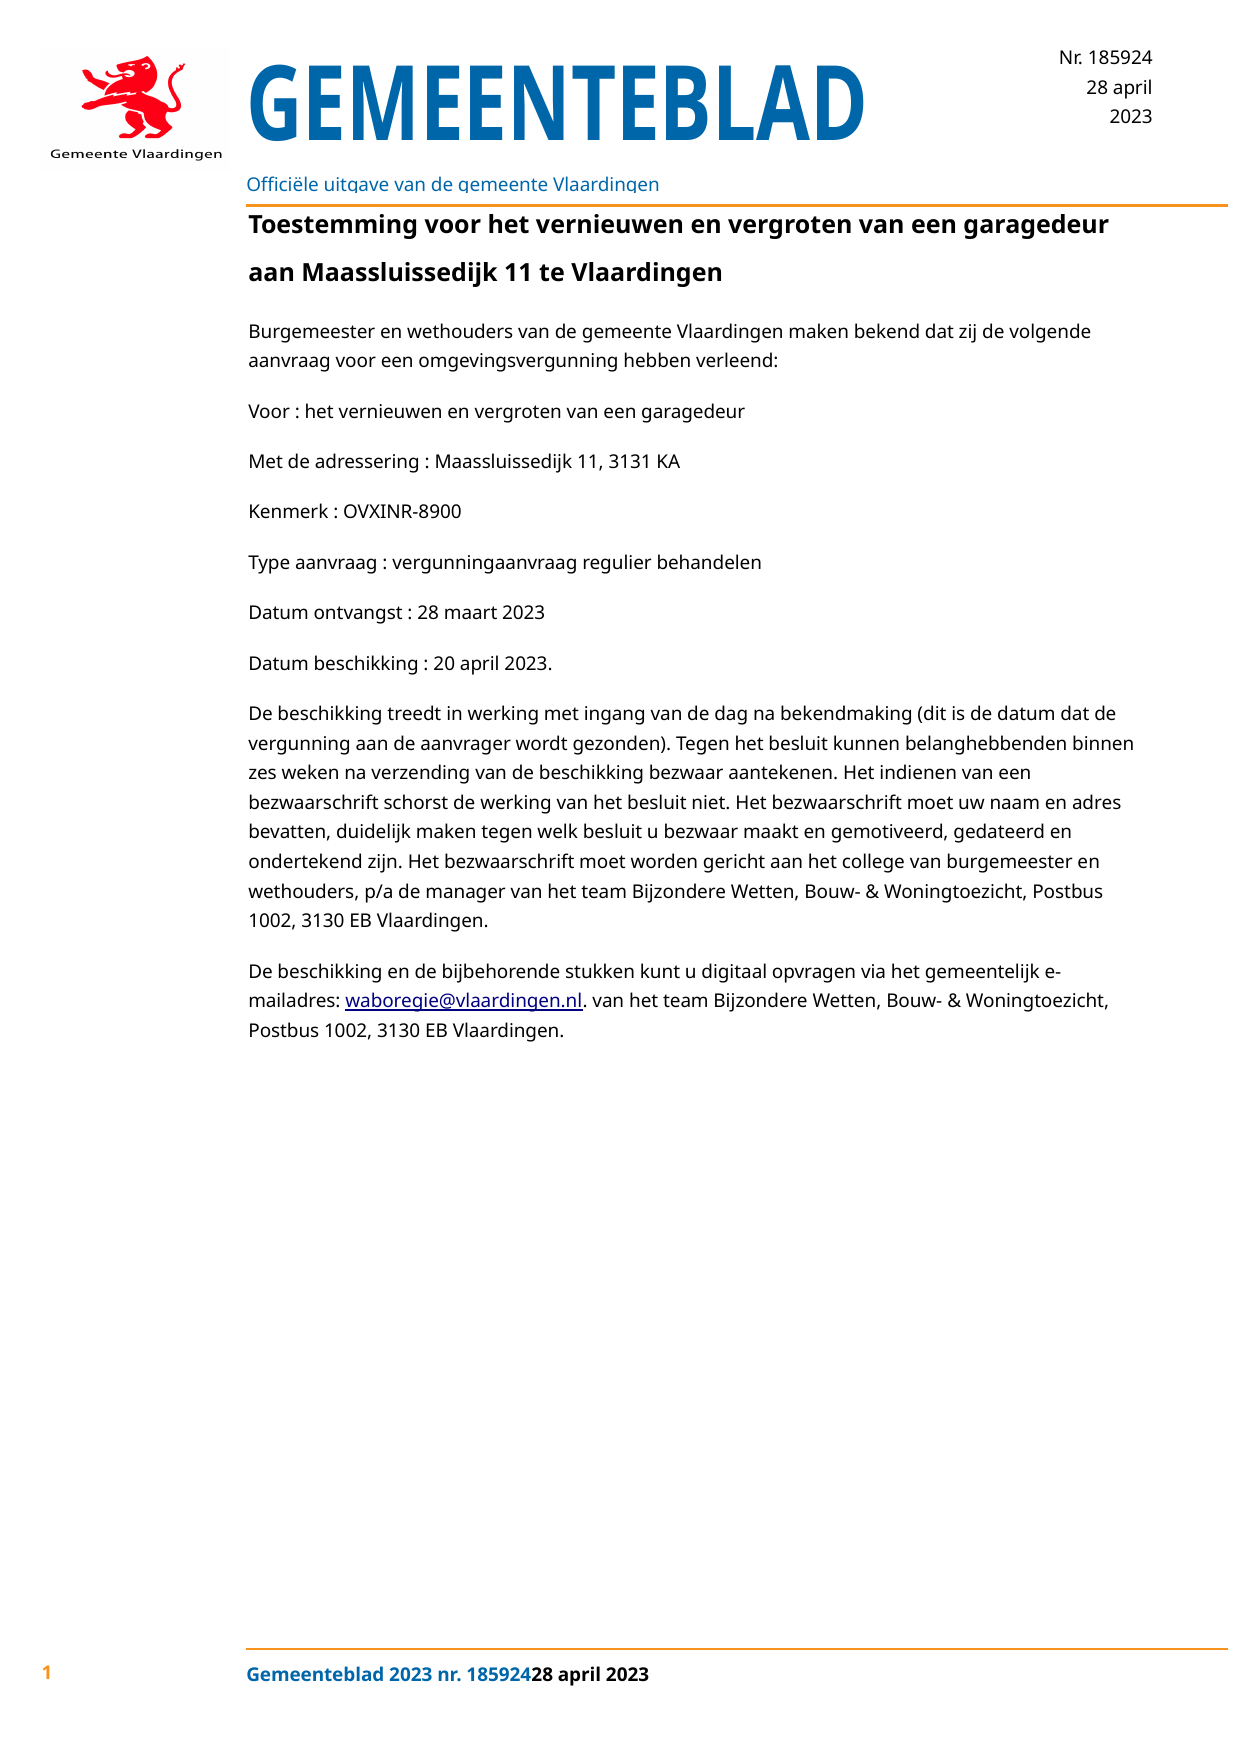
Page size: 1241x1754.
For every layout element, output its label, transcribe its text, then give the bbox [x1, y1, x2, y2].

text Voor : het vernieuwen en vergroten van een garagedeur [248, 398, 1152, 424]
text Burgemeester en wethouders van de gemeente Vlaardingen maken bekend dat zij de volgende aanvraag voor een omgevingsvergunning hebben verleend: [248, 318, 1152, 373]
picture [41, 47, 231, 172]
text Datum beschikking : 20 april 2023. [248, 650, 1152, 676]
text Toestemming voor het vernieuwen en vergroten van een garagedeur aan Maassluissedijk 11 te Vlaardingen [248, 207, 1152, 288]
text De beschikking treedt in werking met ingang van de dag na bekendmaking (dit is de datum dat de vergunning aan de aanvrager wordt gezonden). Tegen het besluit kunnen belanghebbenden binnen zes weken na verzending van de beschikking bezwaar aantekenen. Het indienen van een bezwaarschrift schorst de werking van het besluit niet. Het bezwaarschrift moet uw naam en adres bevatten, duidelijk maken tegen welk besluit u bezwaar maakt en gemotiveerd, gedateerd en ondertekend zijn. Het bezwaarschrift moet worden gericht aan het college van burgemeester en wethouders, p/a de manager van het team Bijzondere Wetten, Bouw- & Woningtoezicht, Postbus 1002, 3130 EB Vlaardingen. [248, 700, 1152, 933]
text Met de adressering : Maassluissedijk 11, 3131 KA [248, 448, 1152, 474]
text De beschikking en de bijbehorende stukken kunt u digitaal opvragen via het gemeentelijk e-mailadres: waboregie@vlaardingen.nl. van het team Bijzondere Wetten, Bouw- & Woningtoezicht, Postbus 1002, 3130 EB Vlaardingen. [248, 958, 1152, 1043]
text Type aanvraag : vergunningaanvraag regulier behandelen [248, 549, 1152, 575]
text Kenmerk : OVXINR-8900 [248, 499, 1152, 524]
text Datum ontvangst : 28 maart 2023 [248, 599, 1152, 625]
